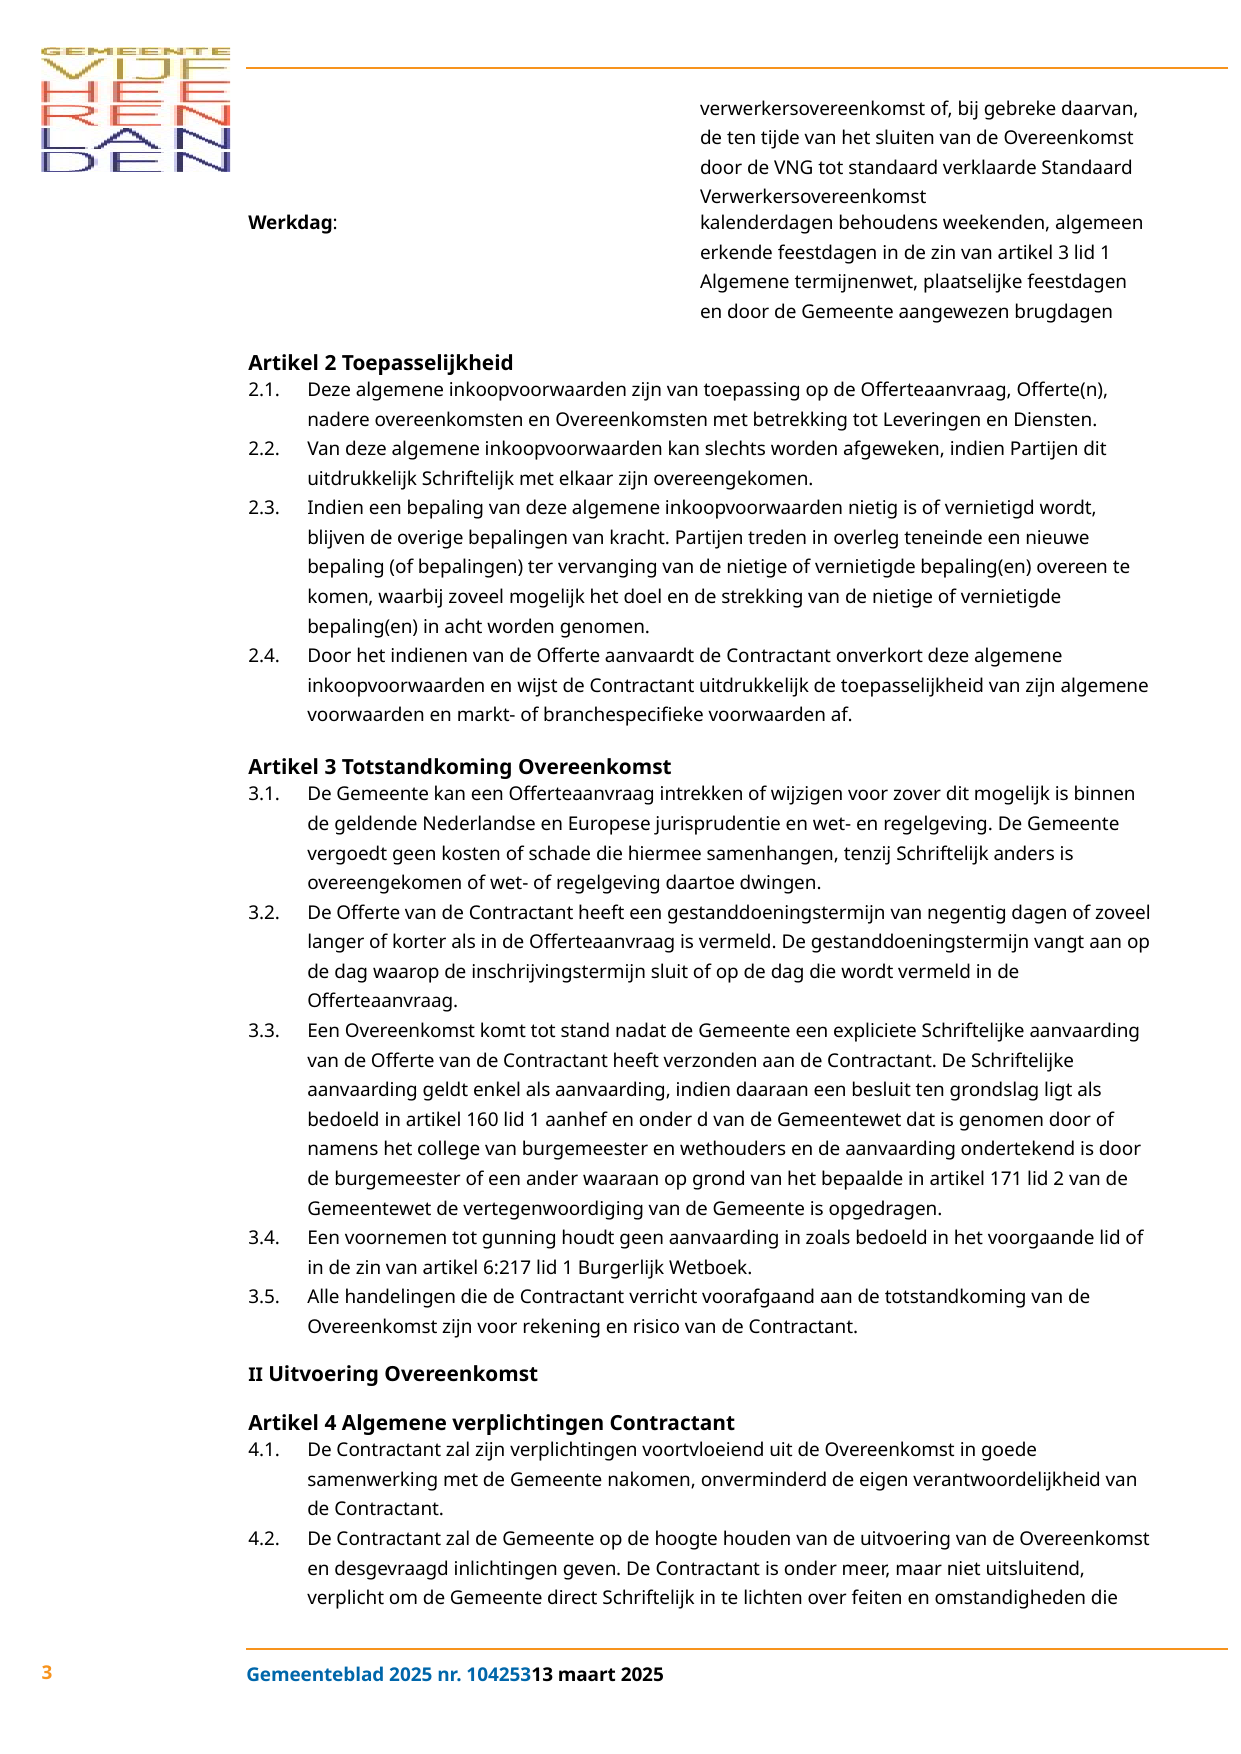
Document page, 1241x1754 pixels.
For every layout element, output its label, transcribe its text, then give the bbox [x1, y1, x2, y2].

list Indien een bepaling van deze algemene inkoopvoorwaarden nietig is of vernietigd wordt, blijven de overige bepalingen van kracht. Partijen treden in overleg teneinde een nieuwe bepaling (of bepalingen) ter vervanging van de nietige of vernietigde bepaling(en) overeen te komen, waarbij zoveel mogelijk het doel en de strekking van de nietige of vernietigde bepaling(en) in acht worden genomen. [248, 494, 1152, 639]
text Artikel 3 Totstandkoming Overeenkomst [248, 752, 1152, 781]
list Door het indienen van de Offerte aanvaardt de Contractant onverkort deze algemene inkoopvoorwaarden en wijst de Contractant uitdrukkelijk de toepasselijkheid van zijn algemene voorwaarden en markt- of branchespecifieke voorwaarden af. [248, 642, 1152, 727]
list De Contractant zal zijn verplichtingen voortvloeiend uit de Overeenkomst in goede samenwerking met de Gemeente nakomen, onverminderd de eigen verantwoordelijkheid van de Contractant. [248, 1436, 1152, 1521]
list De Contractant zal de Gemeente op de hoogte houden van de uitvoering van de Overeenkomst en desgevraagd inlichtingen geven. De Contractant is onder meer, maar niet uitsluitend, verplicht om de Gemeente direct Schriftelijk in te lichten over feiten en omstandigheden die [248, 1525, 1152, 1610]
text Artikel 2 Toepasselijkheid [248, 348, 1152, 376]
list De Gemeente kan een Offerteaanvraag intrekken of wijzigen voor zover dit mogelijk is binnen de geldende Nederlandse en Europese jurisprudentie en wet- en regelgeving. De Gemeente vergoedt geen kosten of schade die hiermee samenhangen, tenzij Schriftelijk anders is overeengekomen of wet- of regelgeving daartoe dwingen. [248, 781, 1152, 895]
table_cell Werkdag: [248, 209, 700, 324]
picture [41, 47, 231, 172]
table_cell kalenderdagen behoudens weekenden, algemeen erkende feestdagen in de zin van artikel 3 lid 1 Algemene termijnenwet, plaatselijke feestdagen en door de Gemeente aangewezen brugdagen [700, 209, 1152, 324]
text Artikel 4 Algemene verplichtingen Contractant [248, 1408, 1152, 1436]
table_cell [248, 95, 700, 209]
text II Uitvoering Overeenkomst [248, 1359, 1152, 1387]
list Een Overeenkomst komt tot stand nadat de Gemeente een expliciete Schriftelijke aanvaarding van de Offerte van de Contractant heeft verzonden aan de Contractant. De Schriftelijke aanvaarding geldt enkel als aanvaarding, indien daaraan een besluit ten grondslag ligt als bedoeld in artikel 160 lid 1 aanhef en onder d van de Gemeentewet dat is genomen door of namens het college van burgemeester en wethouders en de aanvaarding ondertekend is door de burgemeester of een ander waaraan op grond van het bepaalde in artikel 171 lid 2 van de Gemeentewet de vertegenwoordiging van de Gemeente is opgedragen. [248, 1017, 1152, 1220]
list Deze algemene inkoopvoorwaarden zijn van toepassing op de Offerteaanvraag, Offerte(n), nadere overeenkomsten en Overeenkomsten met betrekking tot Leveringen en Diensten. [248, 376, 1152, 432]
table_cell verwerkersovereenkomst of, bij gebreke daarvan, de ten tijde van het sluiten van de Overeenkomst door de VNG tot standaard verklaarde Standaard Verwerkersovereenkomst [700, 95, 1152, 209]
list Van deze algemene inkoopvoorwaarden kan slechts worden afgeweken, indien Partijen dit uitdrukkelijk Schriftelijk met elkaar zijn overeengekomen. [248, 435, 1152, 491]
list De Offerte van de Contractant heeft een gestanddoeningstermijn van negentig dagen of zoveel langer of korter als in de Offerteaanvraag is vermeld. De gestanddoeningstermijn vangt aan op de dag waarop de inschrijvingstermijn sluit of op de dag die wordt vermeld in de Offerteaanvraag. [248, 899, 1152, 1013]
list Een voornemen tot gunning houdt geen aanvaarding in zoals bedoeld in het voorgaande lid of in de zin van artikel 6:217 lid 1 Burgerlijk Wetboek. [248, 1224, 1152, 1279]
list Alle handelingen die de Contractant verricht voorafgaand aan de totstandkoming van de Overeenkomst zijn voor rekening en risico van de Contractant. [248, 1283, 1152, 1339]
